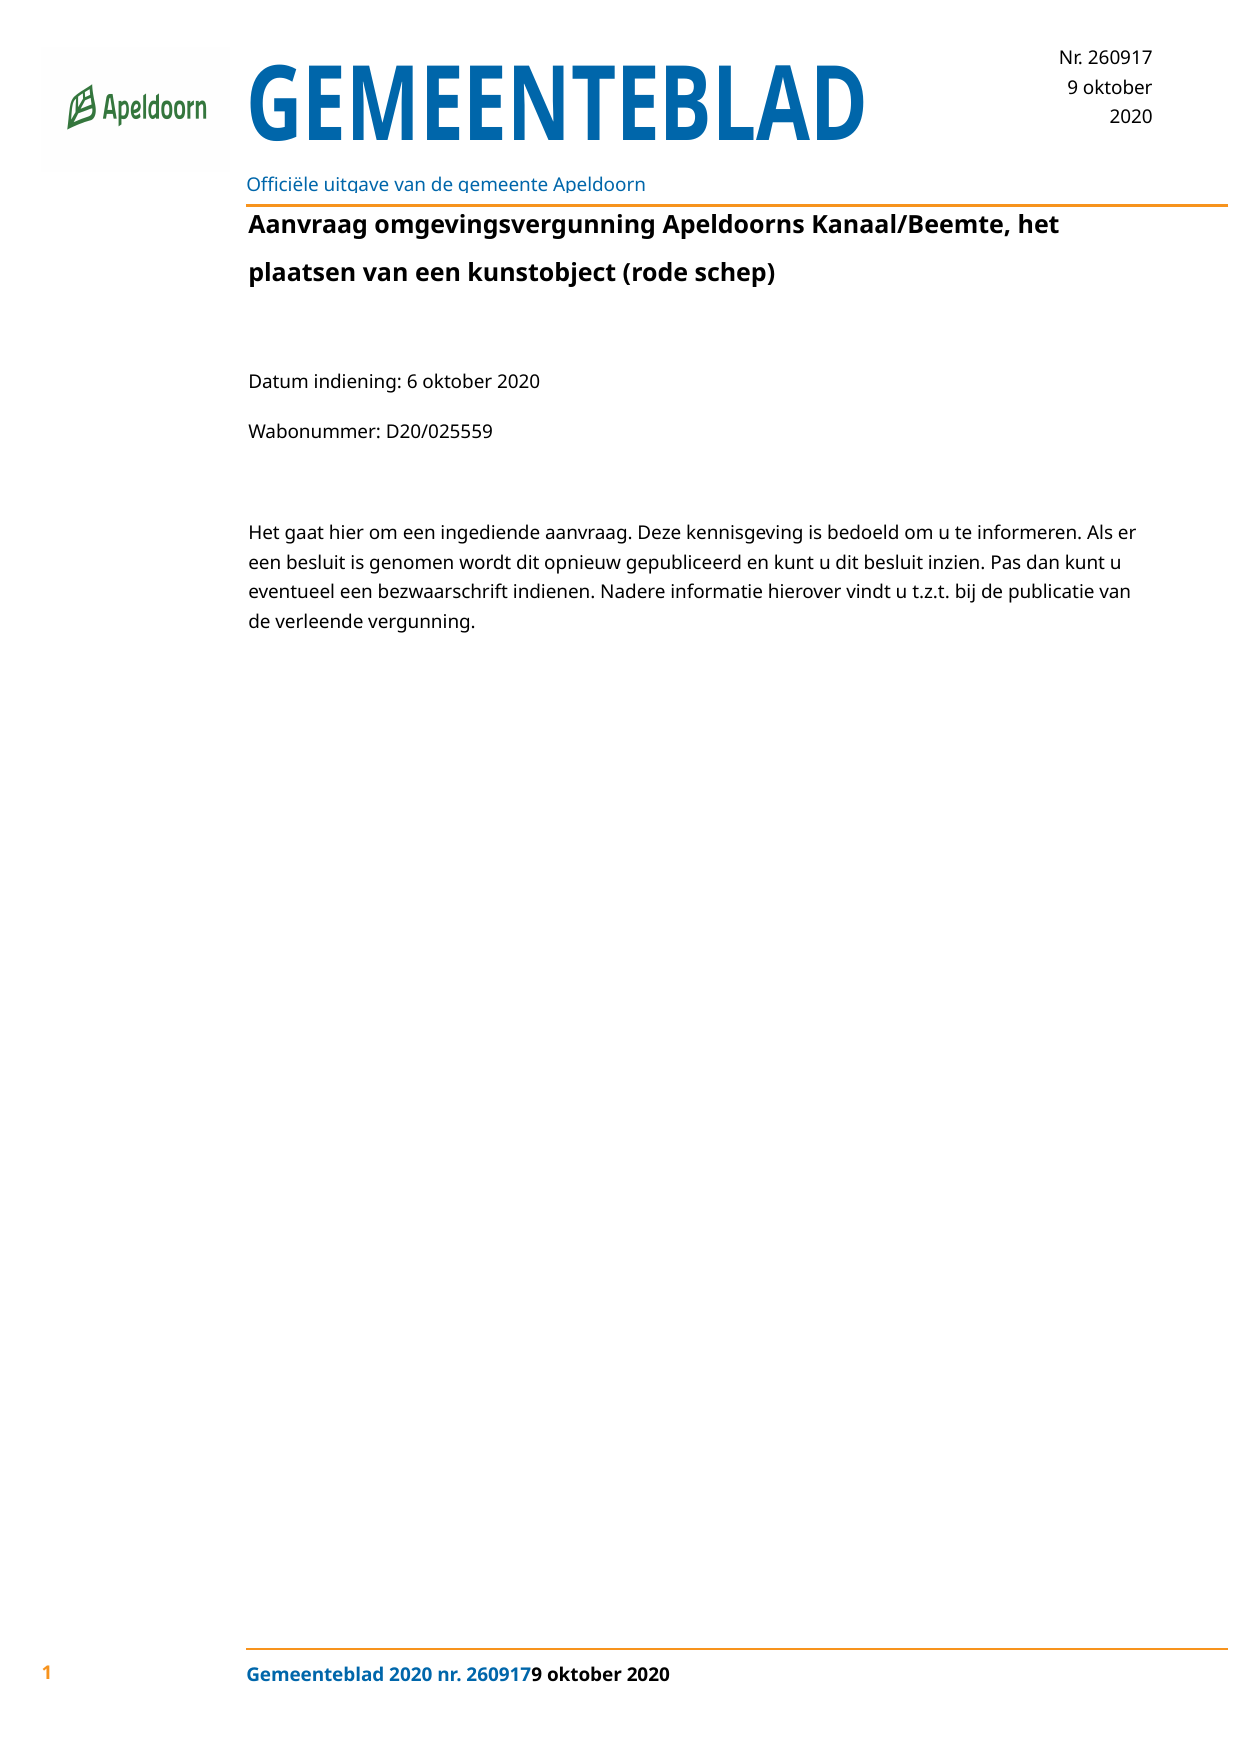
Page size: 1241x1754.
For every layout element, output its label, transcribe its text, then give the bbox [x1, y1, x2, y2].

text Wabonummer: D20/025559 [248, 419, 1152, 444]
text Datum indiening: 6 oktober 2020 [248, 368, 1152, 394]
text Het gaat hier om een ingediende aanvraag. Deze kennisgeving is bedoeld om u te informeren. Als er een besluit is genomen wordt dit opnieuw gepubliceerd en kunt u dit besluit inzien. Pas dan kunt u eventueel een bezwaarschrift indienen. Nadere informatie hierover vindt u t.z.t. bij de publicatie van de verleende vergunning. [248, 519, 1152, 634]
picture [41, 47, 231, 172]
text Aanvraag omgevingsvergunning Apeldoorns Kanaal/Beemte, het plaatsen van een kunstobject (rode schep) [248, 207, 1152, 288]
